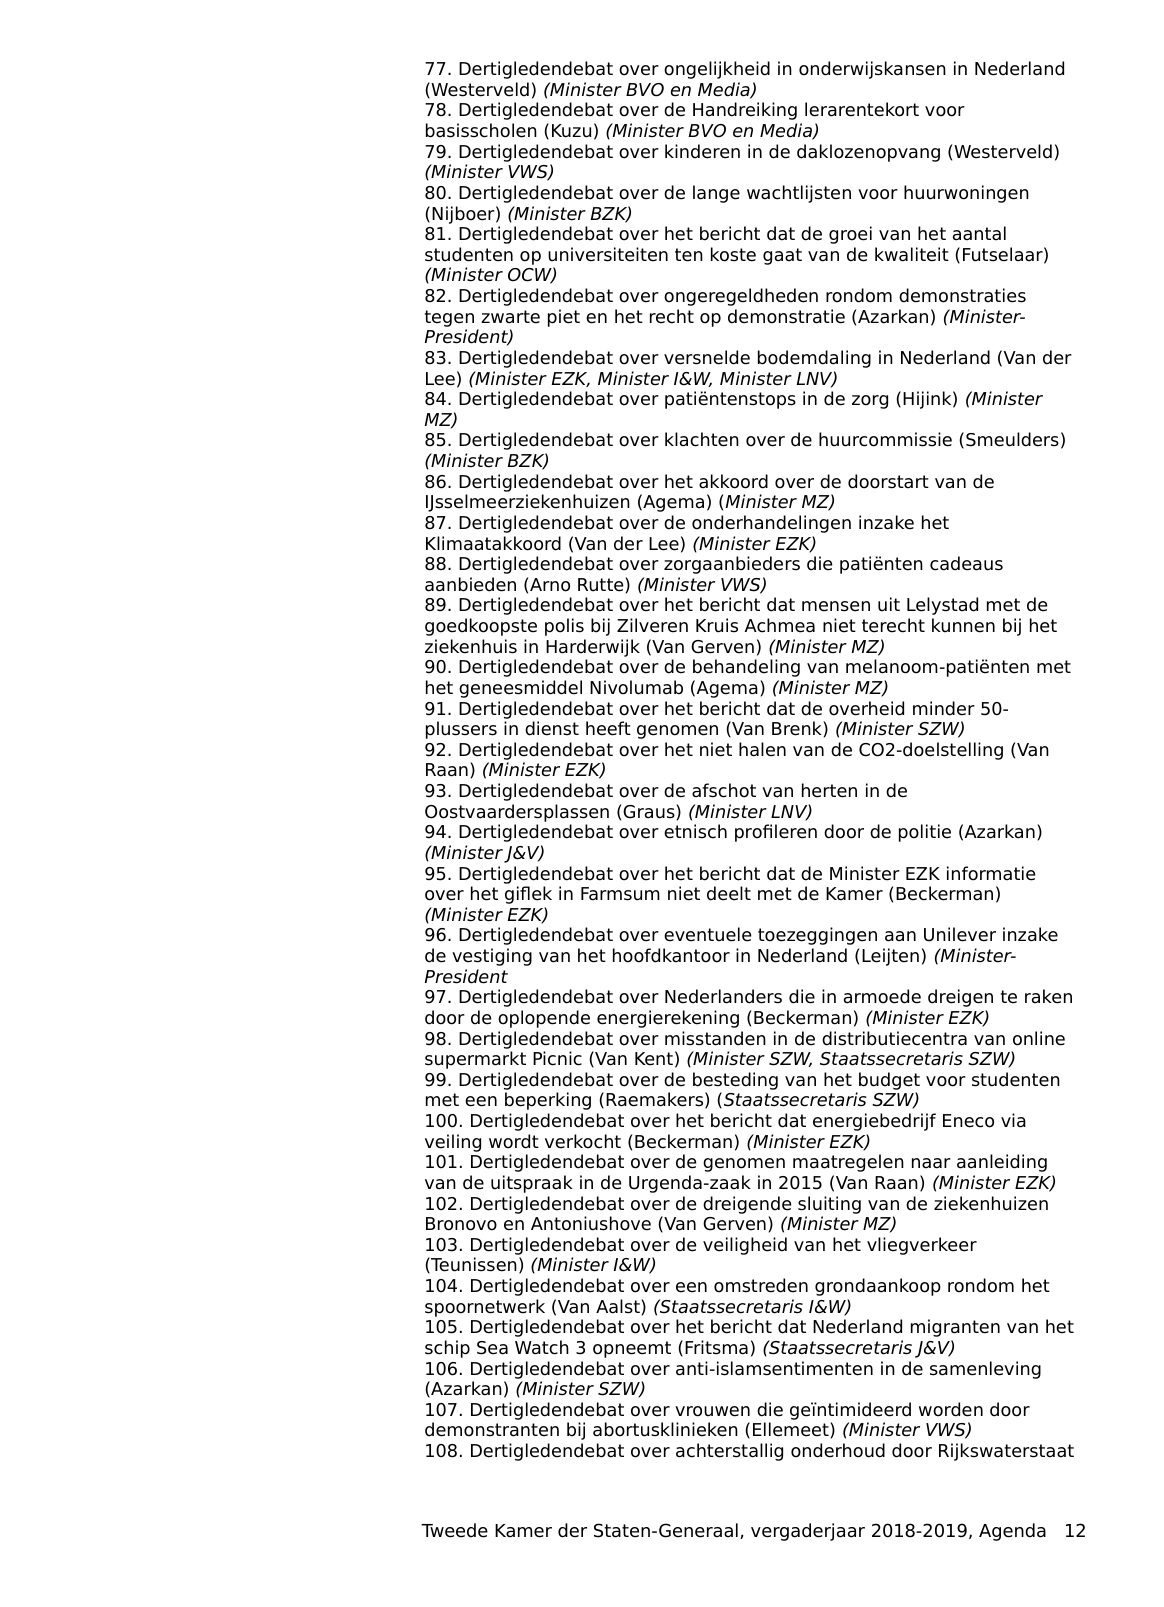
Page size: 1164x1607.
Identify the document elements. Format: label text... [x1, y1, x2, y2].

table_cell 95. Dertigledendebat over het bericht dat de Minister EZK informatie over het giflek in Farmsum niet deelt met de Kamer (Beckerman) (Minister EZK) [418, 864, 1087, 925]
table_cell [77, 430, 401, 472]
table_cell [401, 1070, 418, 1111]
table_cell 106. Dertigledendebat over anti-islamsentimenten in de samenleving (Azarkan) (Minister SZW) [418, 1359, 1087, 1400]
table_cell [401, 286, 418, 348]
table_cell [77, 100, 401, 142]
table_cell [401, 430, 418, 472]
table_cell 104. Dertigledendebat over een omstreden grondaankoop rondom het spoornetwerk (Van Aalst) (Staatssecretaris I&W) [418, 1276, 1087, 1317]
table_cell [77, 286, 401, 348]
table_cell 85. Dertigledendebat over klachten over de huurcommissie (Smeulders) (Minister BZK) [418, 430, 1087, 472]
table_cell [401, 699, 418, 740]
table_cell [77, 699, 401, 740]
table_cell [401, 224, 418, 286]
table_cell [401, 1235, 418, 1276]
table_cell 103. Dertigledendebat over de veiligheid van het vliegverkeer (Teunissen) (Minister I&W) [418, 1235, 1087, 1276]
table_cell 80. Dertigledendebat over de lange wachtlijsten voor huurwoningen (Nijboer) (Minister BZK) [418, 183, 1087, 224]
table_cell [401, 822, 418, 863]
table_cell [77, 595, 401, 657]
table_cell [401, 925, 418, 987]
table_cell [77, 1070, 401, 1111]
table_cell 108. Dertigledendebat over achterstallig onderhoud door Rijkswaterstaat [418, 1441, 1087, 1462]
table_cell [77, 513, 401, 554]
table_cell [77, 224, 401, 286]
table_cell [401, 183, 418, 224]
table_cell [77, 740, 401, 781]
table_cell [77, 987, 401, 1028]
table_cell [77, 1194, 401, 1235]
table_cell [77, 1359, 401, 1400]
table_cell 98. Dertigledendebat over misstanden in de distributiecentra van online supermarkt Picnic (Van Kent) (Minister SZW, Staatssecretaris SZW) [418, 1029, 1087, 1070]
table_cell [401, 781, 418, 822]
table_cell [401, 1441, 418, 1462]
table_cell [401, 554, 418, 595]
table_cell [401, 595, 418, 657]
table_cell 96. Dertigledendebat over eventuele toezeggingen aan Unilever inzake de vestiging van het hoofdkantoor in Nederland (Leijten) (Minister-President [418, 925, 1087, 987]
table_cell [401, 513, 418, 554]
table_cell 86. Dertigledendebat over het akkoord over de doorstart van de IJsselmeerziekenhuizen (Agema) (Minister MZ) [418, 472, 1087, 513]
table_cell [77, 348, 401, 389]
table_cell [401, 100, 418, 142]
table_cell [77, 183, 401, 224]
table_cell 83. Dertigledendebat over versnelde bodemdaling in Nederland (Van der Lee) (Minister EZK, Minister I&W, Minister LNV) [418, 348, 1087, 389]
table_cell [401, 740, 418, 781]
table_cell 94. Dertigledendebat over etnisch profileren door de politie (Azarkan) (Minister J&V) [418, 822, 1087, 863]
table_cell [77, 657, 401, 698]
table_cell [401, 1152, 418, 1193]
table_cell 107. Dertigledendebat over vrouwen die geïntimideerd worden door demonstranten bij abortusklinieken (Ellemeet) (Minister VWS) [418, 1400, 1087, 1441]
table_cell [401, 987, 418, 1028]
table_cell 105. Dertigledendebat over het bericht dat Nederland migranten van het schip Sea Watch 3 opneemt (Fritsma) (Staatssecretaris J&V) [418, 1317, 1087, 1358]
table_cell [77, 822, 401, 863]
table_cell 101. Dertigledendebat over de genomen maatregelen naar aanleiding van de uitspraak in de Urgenda-zaak in 2015 (Van Raan) (Minister EZK) [418, 1152, 1087, 1193]
table_cell [401, 864, 418, 925]
table_cell [77, 1152, 401, 1193]
table_cell [77, 781, 401, 822]
table_cell [77, 59, 401, 100]
table_cell [77, 1317, 401, 1358]
table_cell [401, 142, 418, 183]
table_cell 93. Dertigledendebat over de afschot van herten in de Oostvaardersplassen (Graus) (Minister LNV) [418, 781, 1087, 822]
table_cell [77, 925, 401, 987]
table_cell [77, 389, 401, 430]
table_cell [77, 1400, 401, 1441]
table_cell [77, 1235, 401, 1276]
table_cell 77. Dertigledendebat over ongelijkheid in onderwijskansen in Nederland (Westerveld) (Minister BVO en Media) [418, 59, 1087, 100]
table_cell [77, 554, 401, 595]
table_cell [77, 472, 401, 513]
table_cell [401, 389, 418, 430]
table_cell 99. Dertigledendebat over de besteding van het budget voor studenten met een beperking (Raemakers) (Staatssecretaris SZW) [418, 1070, 1087, 1111]
table_cell [77, 142, 401, 183]
table_cell [401, 657, 418, 698]
table_cell 87. Dertigledendebat over de onderhandelingen inzake het Klimaatakkoord (Van der Lee) (Minister EZK) [418, 513, 1087, 554]
table_cell 79. Dertigledendebat over kinderen in de daklozenopvang (Westerveld) (Minister VWS) [418, 142, 1087, 183]
table_cell 89. Dertigledendebat over het bericht dat mensen uit Lelystad met de goedkoopste polis bij Zilveren Kruis Achmea niet terecht kunnen bij het ziekenhuis in Harderwijk (Van Gerven) (Minister MZ) [418, 595, 1087, 657]
table_cell [401, 1400, 418, 1441]
table_cell [401, 1111, 418, 1152]
table_cell [77, 1276, 401, 1317]
table_cell 82. Dertigledendebat over ongeregeldheden rondom demonstraties tegen zwarte piet en het recht op demonstratie (Azarkan) (Minister-President) [418, 286, 1087, 348]
table_cell 90. Dertigledendebat over de behandeling van melanoom-patiënten met het geneesmiddel Nivolumab (Agema) (Minister MZ) [418, 657, 1087, 698]
table_cell [401, 1194, 418, 1235]
table_cell [401, 1029, 418, 1070]
table_cell [401, 1276, 418, 1317]
table_cell [401, 59, 418, 100]
table_cell [401, 472, 418, 513]
table_cell [401, 348, 418, 389]
table_cell 92. Dertigledendebat over het niet halen van de CO2-doelstelling (Van Raan) (Minister EZK) [418, 740, 1087, 781]
table_cell [77, 1111, 401, 1152]
table_cell [401, 1317, 418, 1358]
table_cell 88. Dertigledendebat over zorgaanbieders die patiënten cadeaus aanbieden (Arno Rutte) (Minister VWS) [418, 554, 1087, 595]
table_cell [77, 1029, 401, 1070]
table_cell 81. Dertigledendebat over het bericht dat de groei van het aantal studenten op universiteiten ten koste gaat van de kwaliteit (Futselaar) (Minister OCW) [418, 224, 1087, 286]
table_cell [401, 1359, 418, 1400]
table_cell 91. Dertigledendebat over het bericht dat de overheid minder 50-plussers in dienst heeft genomen (Van Brenk) (Minister SZW) [418, 699, 1087, 740]
table_cell 78. Dertigledendebat over de Handreiking lerarentekort voor basisscholen (Kuzu) (Minister BVO en Media) [418, 100, 1087, 142]
table_cell 100. Dertigledendebat over het bericht dat energiebedrijf Eneco via veiling wordt verkocht (Beckerman) (Minister EZK) [418, 1111, 1087, 1152]
table_cell [77, 864, 401, 925]
table_cell 84. Dertigledendebat over patiëntenstops in de zorg (Hijink) (Minister MZ) [418, 389, 1087, 430]
table_cell 97. Dertigledendebat over Nederlanders die in armoede dreigen te raken door de oplopende energierekening (Beckerman) (Minister EZK) [418, 987, 1087, 1028]
table_cell 102. Dertigledendebat over de dreigende sluiting van de ziekenhuizen Bronovo en Antoniushove (Van Gerven) (Minister MZ) [418, 1194, 1087, 1235]
table_cell [77, 1441, 401, 1462]
